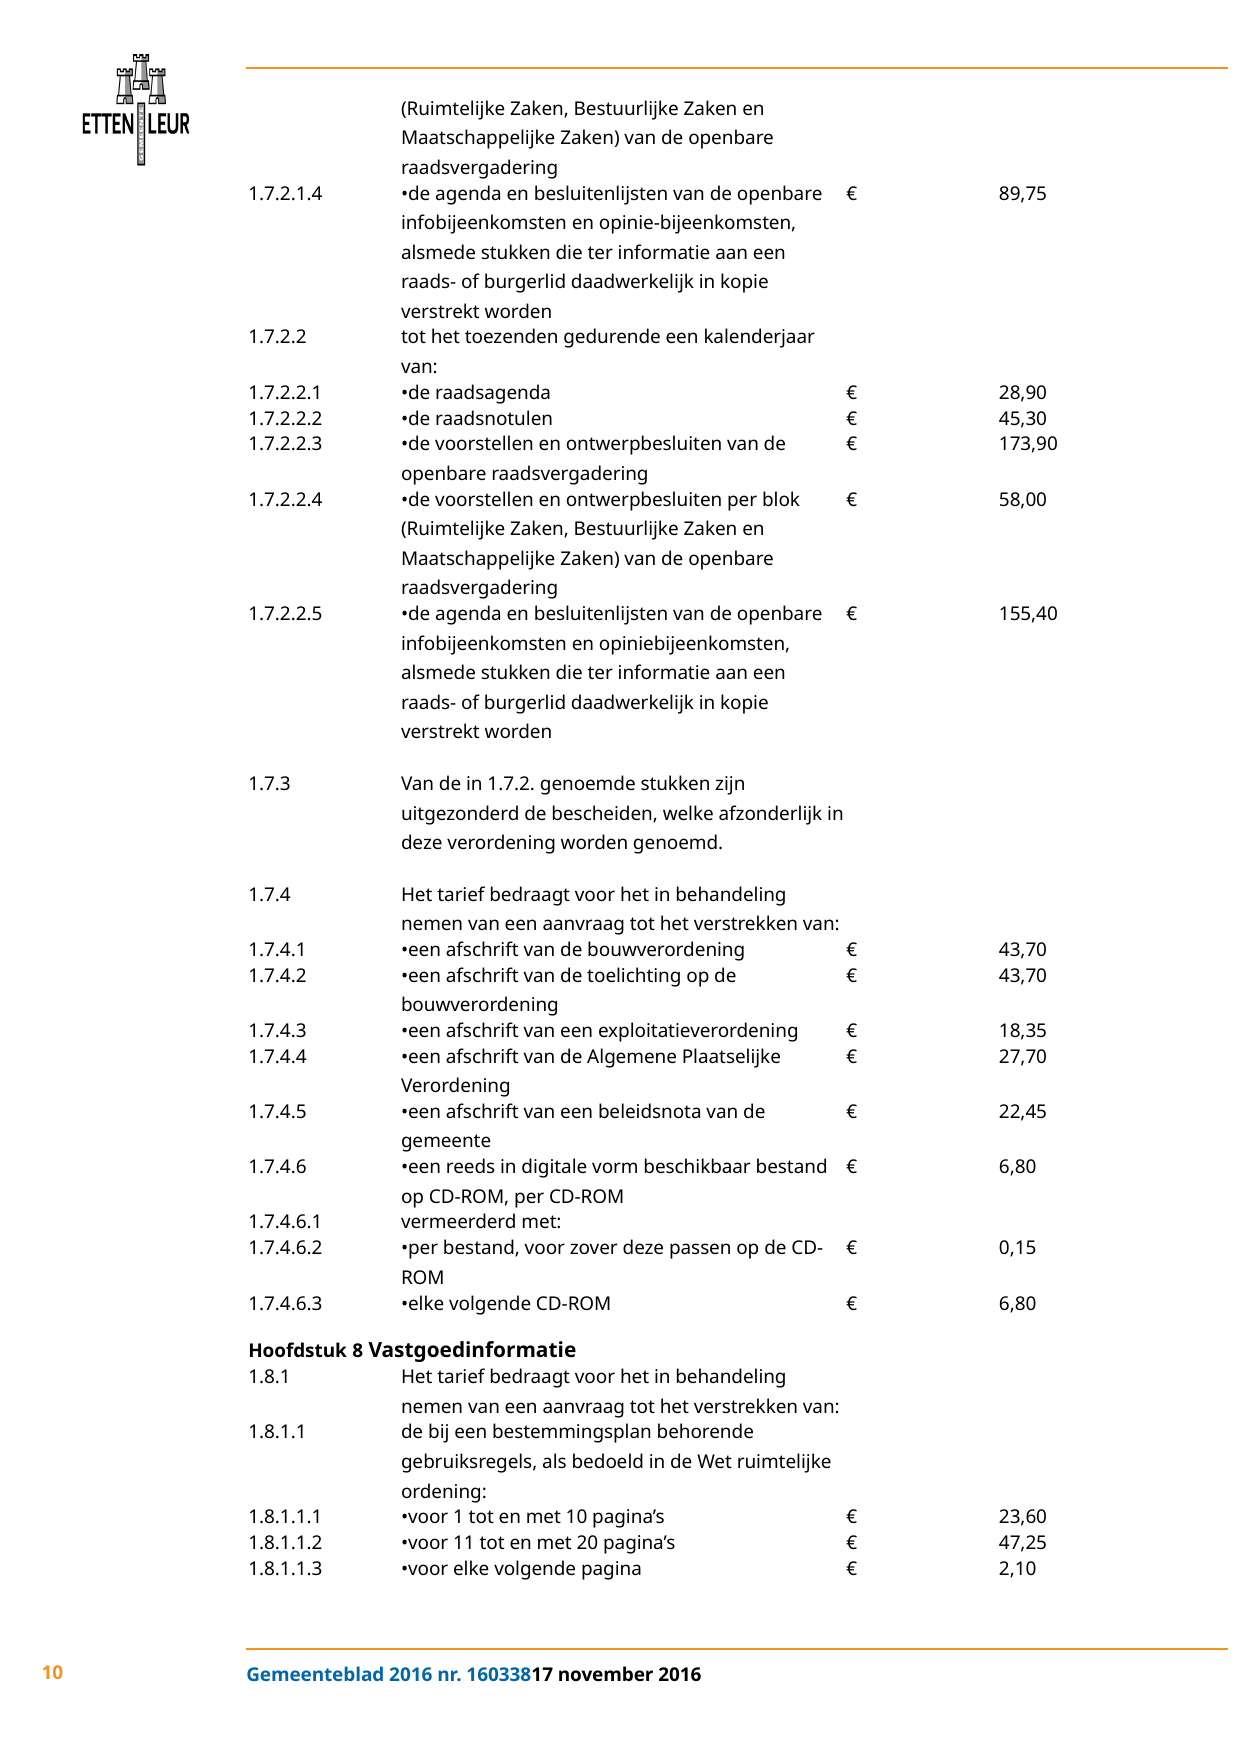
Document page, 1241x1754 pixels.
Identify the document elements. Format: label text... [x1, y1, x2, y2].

table_cell € [846, 1504, 999, 1529]
table_cell 1.7.4.2 [248, 962, 401, 1017]
table_cell [248, 744, 401, 770]
table_header 1.8.1 [248, 1363, 401, 1419]
table_cell 28,90 [999, 379, 1152, 405]
table_cell 1.7.2.2.3 [248, 431, 401, 486]
table_cell 89,75 [999, 180, 1152, 324]
text Hoofdstuk 8 Vastgoedinformatie [248, 1335, 1152, 1363]
table_cell 1.7.4.6 [248, 1154, 401, 1209]
table_cell (Ruimtelijke Zaken, Bestuurlijke Zaken en Maatschappelijke Zaken) van de openbare raadsvergadering [401, 95, 846, 180]
table_cell •een afschrift van een beleidsnota van de gemeente [401, 1098, 846, 1153]
table_cell [401, 855, 846, 881]
table_cell 1.7.2.2.1 [248, 379, 401, 405]
table_cell [401, 1581, 846, 1606]
table_cell € [846, 1290, 999, 1316]
table_cell 1.7.2.2.2 [248, 405, 401, 431]
table_cell 1.7.4.1 [248, 936, 401, 962]
table_cell [846, 1209, 999, 1234]
table_cell 1.7.2.2.4 [248, 486, 401, 600]
table_cell •de voorstellen en ontwerpbesluiten per blok (Ruimtelijke Zaken, Bestuurlijke Zaken en Maatschappelijke Zaken) van de openbare raadsvergadering [401, 486, 846, 600]
table_cell [248, 95, 401, 180]
table_cell € [846, 486, 999, 600]
table_cell •een afschrift van de bouwverordening [401, 936, 846, 962]
table_cell [999, 95, 1152, 180]
table_cell [999, 881, 1152, 936]
table_cell 58,00 [999, 486, 1152, 600]
table_cell •een afschrift van de Algemene Plaatselijke Verordening [401, 1043, 846, 1098]
table_cell 6,80 [999, 1154, 1152, 1209]
table_cell 0,15 [999, 1235, 1152, 1290]
table_cell [999, 324, 1152, 379]
table_cell 43,70 [999, 936, 1152, 962]
table_cell € [846, 600, 999, 744]
table_cell •de raadsnotulen [401, 405, 846, 431]
table_cell € [846, 1529, 999, 1555]
table_cell tot het toezenden gedurende een kalenderjaar van: [401, 324, 846, 379]
table_header Het tarief bedraagt voor het in behandeling nemen van een aanvraag tot het verstrekken van: [401, 1363, 846, 1419]
table_cell 47,25 [999, 1529, 1152, 1555]
table_cell •voor 1 tot en met 10 pagina’s [401, 1504, 846, 1529]
table_cell 27,70 [999, 1043, 1152, 1098]
table_cell •per bestand, voor zover deze passen op de CD-ROM [401, 1235, 846, 1290]
table_cell 1.7.4.6.1 [248, 1209, 401, 1234]
table_cell € [846, 1098, 999, 1153]
table_cell 1.8.1.1.2 [248, 1529, 401, 1555]
table_cell [401, 744, 846, 770]
table_cell •voor elke volgende pagina [401, 1555, 846, 1581]
table_cell •een afschrift van de toelichting op de bouwverordening [401, 962, 846, 1017]
table_cell 22,45 [999, 1098, 1152, 1153]
table_cell € [846, 379, 999, 405]
table_cell Het tarief bedraagt voor het in behandeling nemen van een aanvraag tot het verstrekken van: [401, 881, 846, 936]
table_cell [999, 1419, 1152, 1503]
table_cell 1.7.4.5 [248, 1098, 401, 1153]
table_cell [248, 855, 401, 881]
table_cell € [846, 962, 999, 1017]
table_cell 1.8.1.1.3 [248, 1555, 401, 1581]
table_cell de bij een bestemmingsplan behorende gebruiksregels, als bedoeld in de Wet ruimtelijke ordening: [401, 1419, 846, 1503]
table_cell [846, 95, 999, 180]
table_cell € [846, 936, 999, 962]
table_cell •de raadsagenda [401, 379, 846, 405]
table_cell vermeerderd met: [401, 1209, 846, 1234]
table_cell 45,30 [999, 405, 1152, 431]
table_cell Van de in 1.7.2. genoemde stukken zijn uitgezonderd de bescheiden, welke afzonderlijk in deze verordening worden genoemd. [401, 770, 846, 855]
table_cell •de agenda en besluitenlijsten van de openbare infobijeenkomsten en opiniebijeenkomsten, alsmede stukken die ter informatie aan een raads- of burgerlid daadwerkelijk in kopie verstrekt worden [401, 600, 846, 744]
table_cell 1.7.2.2 [248, 324, 401, 379]
table_cell [846, 1419, 999, 1503]
table_cell € [846, 1235, 999, 1290]
table_cell [846, 744, 999, 770]
table_cell [846, 881, 999, 936]
table_cell [999, 1209, 1152, 1234]
table_cell 6,80 [999, 1290, 1152, 1316]
table_cell € [846, 1017, 999, 1043]
table_cell € [846, 180, 999, 324]
table_cell 155,40 [999, 600, 1152, 744]
table_cell 23,60 [999, 1504, 1152, 1529]
table_cell 1.8.1.1 [248, 1419, 401, 1503]
table_cell [846, 855, 999, 881]
picture [41, 47, 231, 172]
table_cell 2,10 [999, 1555, 1152, 1581]
table_cell € [846, 1154, 999, 1209]
table_cell [846, 324, 999, 379]
table_cell [999, 855, 1152, 881]
table_cell •voor 11 tot en met 20 pagina’s [401, 1529, 846, 1555]
table_cell [248, 1581, 401, 1606]
table_cell € [846, 1555, 999, 1581]
table_header [999, 1363, 1152, 1419]
table_cell [846, 1581, 999, 1606]
table_cell [999, 744, 1152, 770]
table_cell •de voorstellen en ontwerpbesluiten van de openbare raadsvergadering [401, 431, 846, 486]
table_cell 1.7.4.6.3 [248, 1290, 401, 1316]
table_cell •een afschrift van een exploitatieverordening [401, 1017, 846, 1043]
table_cell 1.7.4 [248, 881, 401, 936]
table_cell 1.7.2.1.4 [248, 180, 401, 324]
table_cell € [846, 1043, 999, 1098]
table_cell •een reeds in digitale vorm beschikbaar bestand op CD-ROM, per CD-ROM [401, 1154, 846, 1209]
table_cell •elke volgende CD-ROM [401, 1290, 846, 1316]
table_cell [846, 770, 999, 855]
table_cell 1.8.1.1.1 [248, 1504, 401, 1529]
table_cell € [846, 431, 999, 486]
table_cell 1.7.2.2.5 [248, 600, 401, 744]
table_cell 1.7.3 [248, 770, 401, 855]
table_cell 43,70 [999, 962, 1152, 1017]
table_cell 1.7.4.4 [248, 1043, 401, 1098]
table_header [846, 1363, 999, 1419]
table_cell € [846, 405, 999, 431]
table_cell 18,35 [999, 1017, 1152, 1043]
table_cell 173,90 [999, 431, 1152, 486]
table_cell [999, 1581, 1152, 1606]
table_cell 1.7.4.6.2 [248, 1235, 401, 1290]
table_cell [999, 770, 1152, 855]
table_cell 1.7.4.3 [248, 1017, 401, 1043]
table_cell •de agenda en besluitenlijsten van de openbare infobijeenkomsten en opinie-bijeenkomsten, alsmede stukken die ter informatie aan een raads- of burgerlid daadwerkelijk in kopie verstrekt worden [401, 180, 846, 324]
